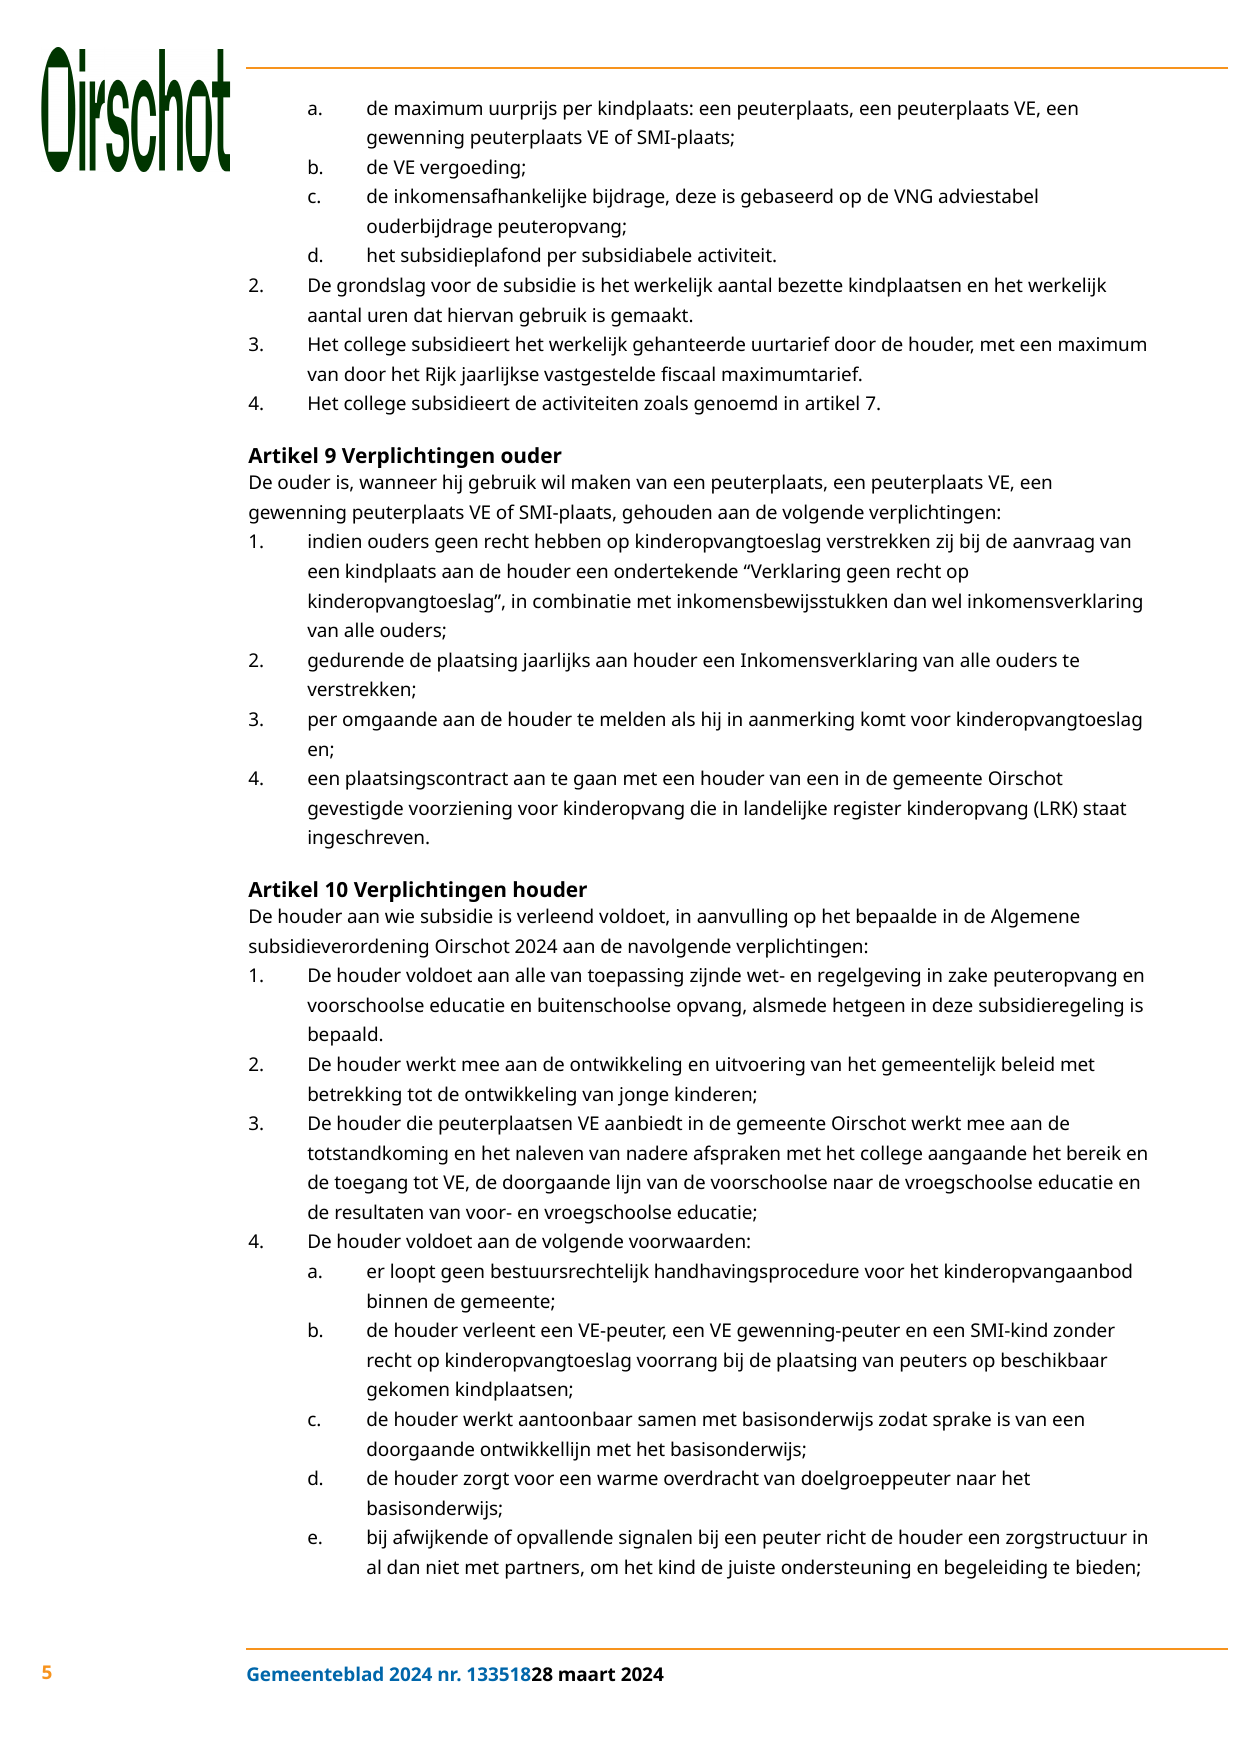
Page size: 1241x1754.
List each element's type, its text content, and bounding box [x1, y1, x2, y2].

list de inkomensafhankelijke bijdrage, deze is gebaseerd op de VNG adviestabel ouderbijdrage peuteropvang; [307, 183, 1152, 239]
text De houder aan wie subsidie is verleend voldoet, in aanvulling op het bepaalde in de Algemene subsidieverordening Oirschot 2024 aan de navolgende verplichtingen: [248, 903, 1152, 959]
text Artikel 9 Verplichtingen ouder [248, 441, 1152, 469]
list Het college subsidieert de activiteiten zoals genoemd in artikel 7. [248, 391, 1152, 416]
picture [41, 47, 231, 172]
text Artikel 10 Verplichtingen houder [248, 875, 1152, 903]
list De houder werkt mee aan de ontwikkeling en uitvoering van het gemeentelijk beleid met betrekking tot de ontwikkeling van jonge kinderen; [248, 1051, 1152, 1107]
list de maximum uurprijs per kindplaats: een peuterplaats, een peuterplaats VE, een gewenning peuterplaats VE of SMI-plaats; [307, 95, 1152, 150]
list het subsidieplafond per subsidiabele activiteit. [307, 243, 1152, 268]
list een plaatsingscontract aan te gaan met een houder van een in de gemeente Oirschot gevestigde voorziening voor kinderopvang die in landelijke register kinderopvang (LRK) staat ingeschreven. [248, 765, 1152, 850]
list gedurende de plaatsing jaarlijks aan houder een Inkomensverklaring van alle ouders te verstrekken; [248, 647, 1152, 702]
list De houder die peuterplaatsen VE aanbiedt in de gemeente Oirschot werkt mee aan de totstandkoming en het naleven van nadere afspraken met het college aangaande het bereik en de toegang tot VE, de doorgaande lijn van de voorschoolse naar de vroegschoolse educatie en de resultaten van voor- en vroegschoolse educatie; [248, 1110, 1152, 1225]
list De houder voldoet aan alle van toepassing zijnde wet- en regelgeving in zake peuteropvang en voorschoolse educatie en buitenschoolse opvang, alsmede hetgeen in deze subsidieregeling is bepaald. [248, 962, 1152, 1047]
list de houder werkt aantoonbaar samen met basisonderwijs zodat sprake is van een doorgaande ontwikkellijn met het basisonderwijs; [307, 1406, 1152, 1462]
list de VE vergoeding; [307, 154, 1152, 180]
list Het college subsidieert het werkelijk gehanteerde uurtarief door de houder, met een maximum van door het Rijk jaarlijkse vastgestelde fiscaal maximumtarief. [248, 331, 1152, 387]
list de houder verleent een VE-peuter, een VE gewenning-peuter en een SMI-kind zonder recht op kinderopvangtoeslag voorrang bij de plaatsing van peuters op beschikbaar gekomen kindplaatsen; [307, 1317, 1152, 1402]
list De houder voldoet aan de volgende voorwaarden: [248, 1229, 1152, 1254]
list per omgaande aan de houder te melden als hij in aanmerking komt voor kinderopvangtoeslag en; [248, 706, 1152, 761]
list er loopt geen bestuursrechtelijk handhavingsprocedure voor het kinderopvangaanbod binnen de gemeente; [307, 1258, 1152, 1314]
list indien ouders geen recht hebben op kinderopvangtoeslag verstrekken zij bij de aanvraag van een kindplaats aan de houder een ondertekende “Verklaring geen recht op kinderopvangtoeslag”, in combinatie met inkomensbewijsstukken dan wel inkomensverklaring van alle ouders; [248, 529, 1152, 643]
list bij afwijkende of opvallende signalen bij een peuter richt de houder een zorgstructuur in al dan niet met partners, om het kind de juiste ondersteuning en begeleiding te bieden; [307, 1524, 1152, 1580]
text De ouder is, wanneer hij gebruik wil maken van een peuterplaats, een peuterplaats VE, een gewenning peuterplaats VE of SMI-plaats, gehouden aan de volgende verplichtingen: [248, 469, 1152, 525]
list De grondslag voor de subsidie is het werkelijk aantal bezette kindplaatsen en het werkelijk aantal uren dat hiervan gebruik is gemaakt. [248, 272, 1152, 328]
list de houder zorgt voor een warme overdracht van doelgroeppeuter naar het basisonderwijs; [307, 1465, 1152, 1521]
